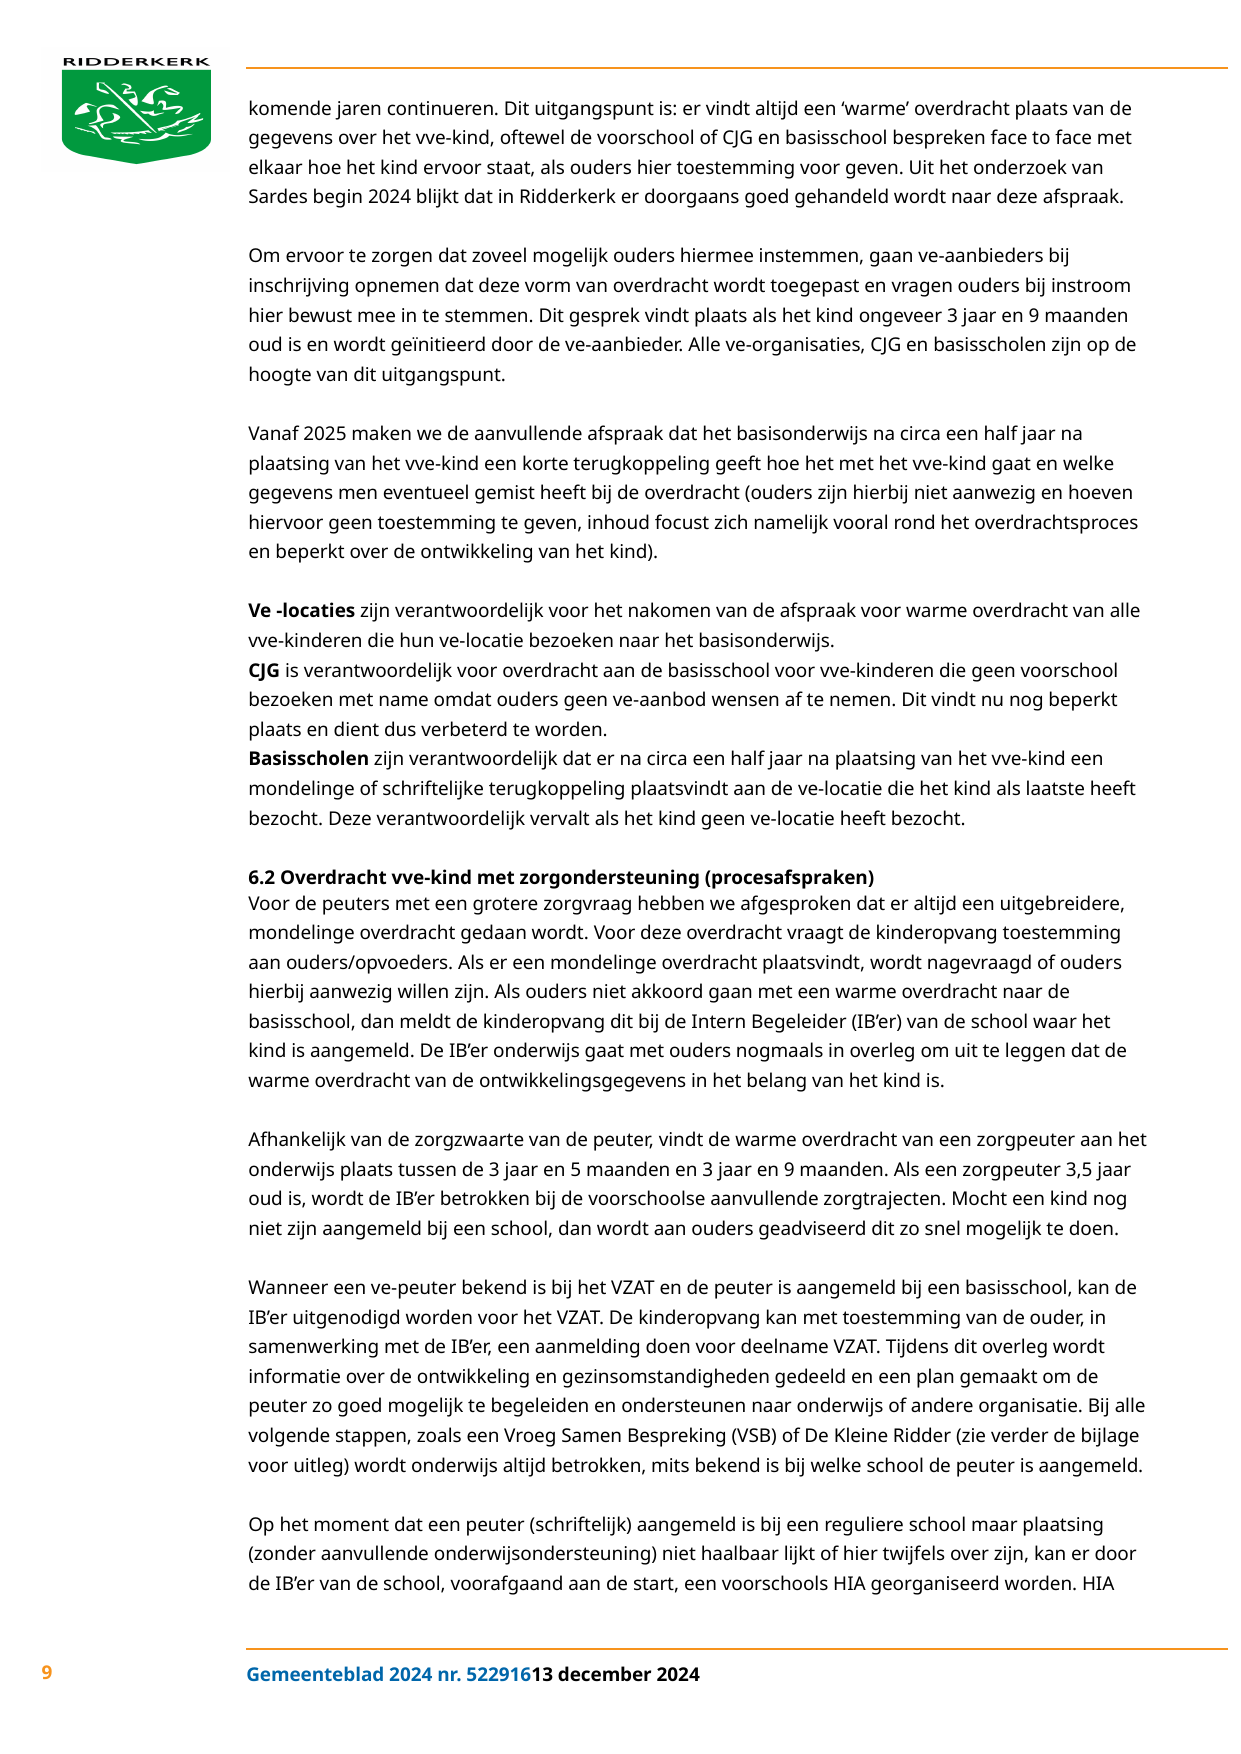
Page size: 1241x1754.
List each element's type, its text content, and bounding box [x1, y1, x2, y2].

text Wanneer een ve-peuter bekend is bij het VZAT en de peuter is aangemeld bij een basisschool, kan de IB’er uitgenodigd worden voor het VZAT. De kinderopvang kan met toestemming van de ouder, in samenwerking met de IB’er, een aanmelding doen voor deelname VZAT. Tijdens dit overleg wordt informatie over de ontwikkeling en gezinsomstandigheden gedeeld en een plan gemaakt om de peuter zo goed mogelijk te begeleiden en ondersteunen naar onderwijs of andere organisatie. Bij alle volgende stappen, zoals een Vroeg Samen Bespreking (VSB) of De Kleine Ridder (zie verder de bijlage voor uitleg) wordt onderwijs altijd betrokken, mits bekend is bij welke school de peuter is aangemeld. [248, 1274, 1152, 1477]
text 6.2 Overdracht vve-kind met zorgondersteuning (procesafspraken) [248, 864, 1152, 890]
text Basisscholen zijn verantwoordelijk dat er na circa een half jaar na plaatsing van het vve-kind een mondelinge of schriftelijke terugkoppeling plaatsvindt aan de ve-locatie die het kind als laatste heeft bezocht. Deze verantwoordelijk vervalt als het kind geen ve-locatie heeft bezocht. [248, 746, 1152, 831]
text Om ervoor te zorgen dat zoveel mogelijk ouders hiermee instemmen, gaan ve-aanbieders bij inschrijving opnemen dat deze vorm van overdracht wordt toegepast en vragen ouders bij instroom hier bewust mee in te stemmen. Dit gesprek vindt plaats als het kind ongeveer 3 jaar en 9 maanden oud is en wordt geïnitieerd door de ve-aanbieder. Alle ve-organisaties, CJG en basisscholen zijn op de hoogte van dit uitgangspunt. [248, 243, 1152, 387]
text komende jaren continueren. Dit uitgangspunt is: er vindt altijd een ‘warme’ overdracht plaats van de gegevens over het vve-kind, oftewel de voorschool of CJG en basisschool bespreken face to face met elkaar hoe het kind ervoor staat, als ouders hier toestemming voor geven. Uit het onderzoek van Sardes begin 2024 blijkt dat in Ridderkerk er doorgaans goed gehandeld wordt naar deze afspraak. [248, 95, 1152, 209]
text Ve -locaties zijn verantwoordelijk voor het nakomen van de afspraak voor warme overdracht van alle vve-kinderen die hun ve-locatie bezoeken naar het basisonderwijs. [248, 598, 1152, 653]
text Vanaf 2025 maken we de aanvullende afspraak dat het basisonderwijs na circa een half jaar na plaatsing van het vve-kind een korte terugkoppeling geeft hoe het met het vve-kind gaat en welke gegevens men eventueel gemist heeft bij de overdracht (ouders zijn hierbij niet aanwezig en hoeven hiervoor geen toestemming te geven, inhoud focust zich namelijk vooral rond het overdrachtsproces en beperkt over de ontwikkeling van het kind). [248, 420, 1152, 564]
picture [41, 47, 231, 172]
text Op het moment dat een peuter (schriftelijk) aangemeld is bij een reguliere school maar plaatsing (zonder aanvullende onderwijsondersteuning) niet haalbaar lijkt of hier twijfels over zijn, kan er door de IB’er van de school, voorafgaand aan de start, een voorschools HIA georganiseerd worden. HIA [248, 1511, 1152, 1596]
text Afhankelijk van de zorgzwaarte van de peuter, vindt de warme overdracht van een zorgpeuter aan het onderwijs plaats tussen de 3 jaar en 5 maanden en 3 jaar en 9 maanden. Als een zorgpeuter 3,5 jaar oud is, wordt de IB’er betrokken bij de voorschoolse aanvullende zorgtrajecten. Mocht een kind nog niet zijn aangemeld bij een school, dan wordt aan ouders geadviseerd dit zo snel mogelijk te doen. [248, 1126, 1152, 1241]
text CJG is verantwoordelijk voor overdracht aan de basisschool voor vve-kinderen die geen voorschool bezoeken met name omdat ouders geen ve-aanbod wensen af te nemen. Dit vindt nu nog beperkt plaats en dient dus verbeterd te worden. [248, 657, 1152, 742]
text Voor de peuters met een grotere zorgvraag hebben we afgesproken dat er altijd een uitgebreidere, mondelinge overdracht gedaan wordt. Voor deze overdracht vraagt de kinderopvang toestemming aan ouders/opvoeders. Als er een mondelinge overdracht plaatsvindt, wordt nagevraagd of ouders hierbij aanwezig willen zijn. Als ouders niet akkoord gaan met een warme overdracht naar de basisschool, dan meldt de kinderopvang dit bij de Intern Begeleider (IB’er) van de school waar het kind is aangemeld. De IB’er onderwijs gaat met ouders nogmaals in overleg om uit te leggen dat de warme overdracht van de ontwikkelingsgegevens in het belang van het kind is. [248, 890, 1152, 1093]
